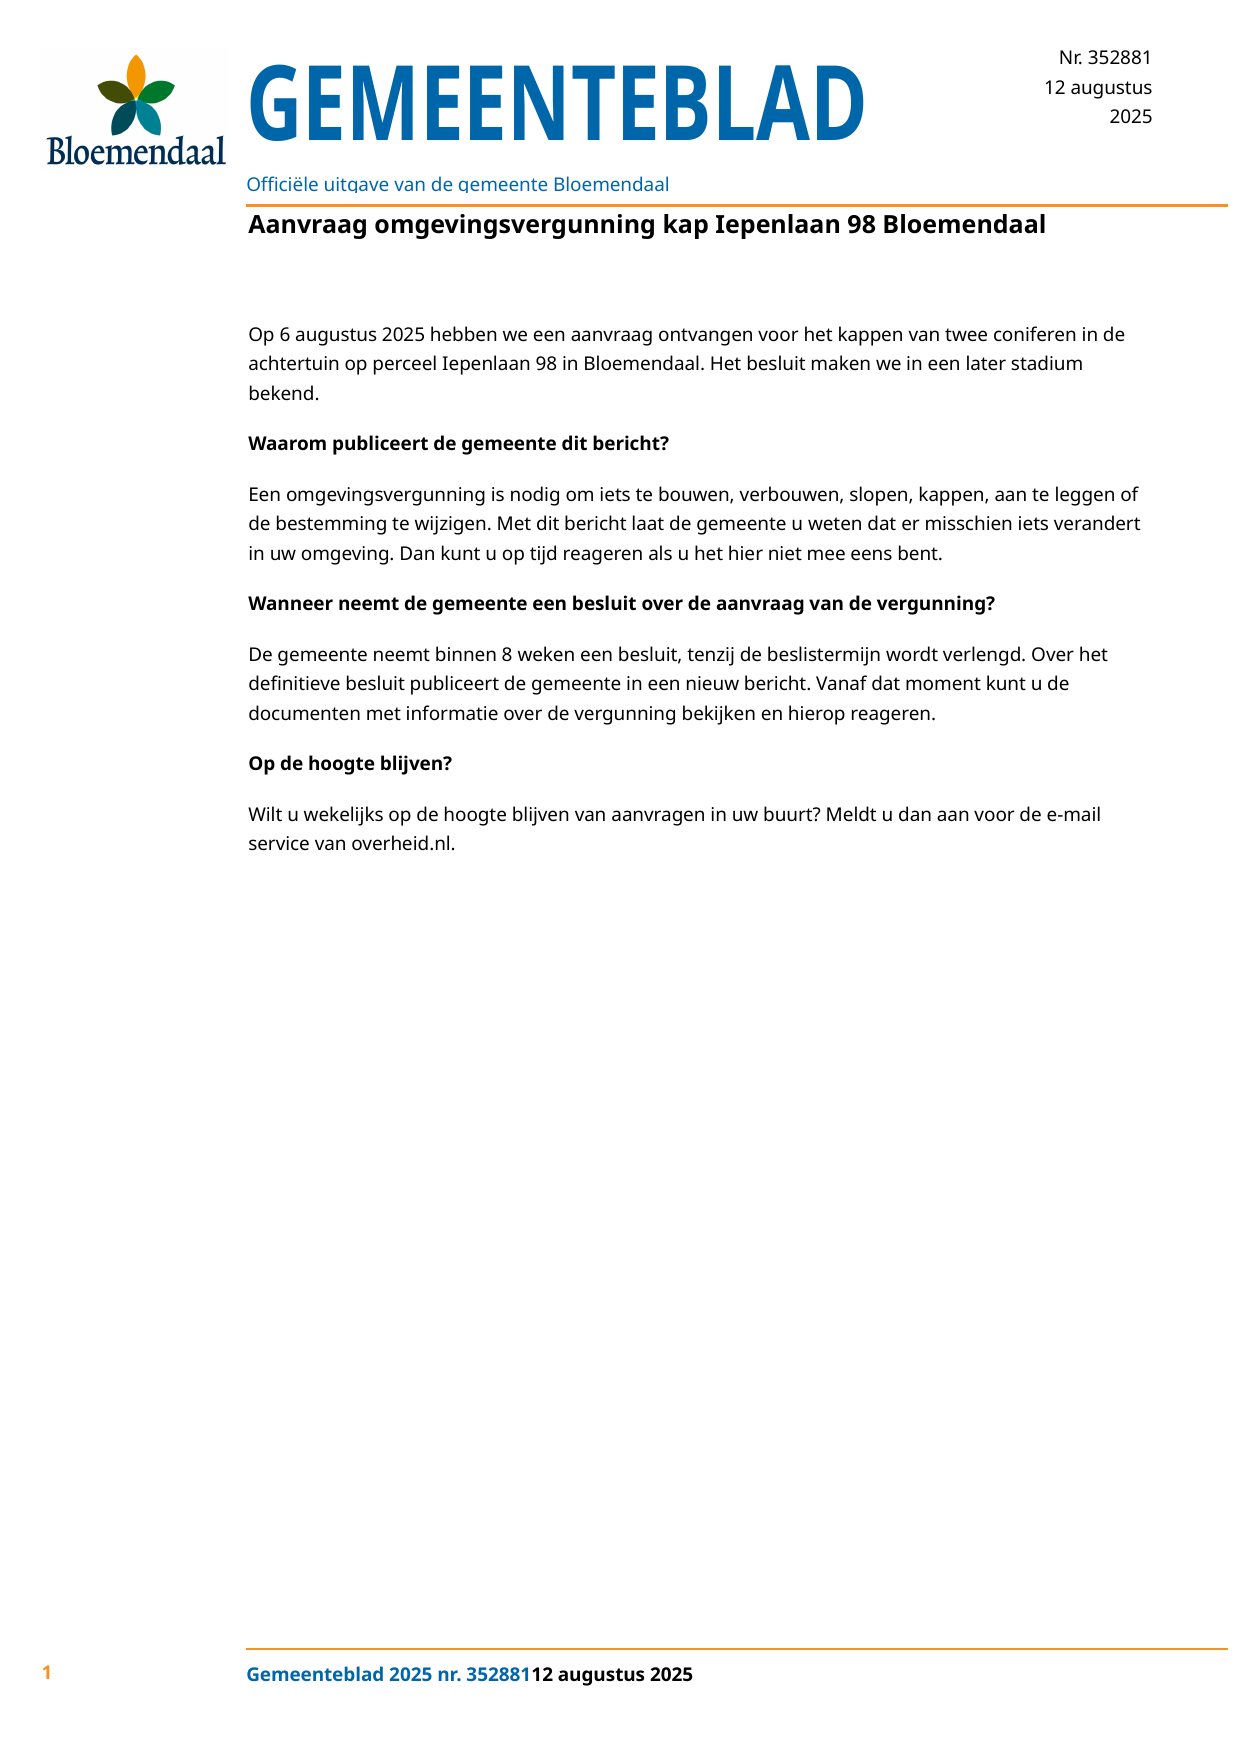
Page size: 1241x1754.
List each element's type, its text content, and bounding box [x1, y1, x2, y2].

text Waarom publiceert de gemeente dit bericht? [248, 430, 1152, 456]
text Op de hoogte blijven? [248, 750, 1152, 776]
text Aanvraag omgevingsvergunning kap Iepenlaan 98 Bloemendaal [248, 207, 1152, 241]
text Wilt u wekelijks op de hoogte blijven van aanvragen in uw buurt? Meldt u dan aan voor de e-mail service van overheid.nl. [248, 801, 1152, 856]
text De gemeente neemt binnen 8 weken een besluit, tenzij de beslistermijn wordt verlengd. Over het definitieve besluit publiceert de gemeente in een nieuw bericht. Vanaf dat moment kunt u de documenten met informatie over de vergunning bekijken en hierop reageren. [248, 641, 1152, 726]
text Een omgevingsvergunning is nodig om iets te bouwen, verbouwen, slopen, kappen, aan te leggen of de bestemming te wijzigen. Met dit bericht laat de gemeente u weten dat er misschien iets verandert in uw omgeving. Dan kunt u op tijd reageren als u het hier niet mee eens bent. [248, 481, 1152, 566]
text Op 6 augustus 2025 hebben we een aanvraag ontvangen voor het kappen van twee coniferen in de achtertuin op perceel Iepenlaan 98 in Bloemendaal. Het besluit maken we in een later stadium bekend. [248, 321, 1152, 406]
picture [41, 47, 231, 172]
text Wanneer neemt de gemeente een besluit over de aanvraag van de vergunning? [248, 590, 1152, 616]
